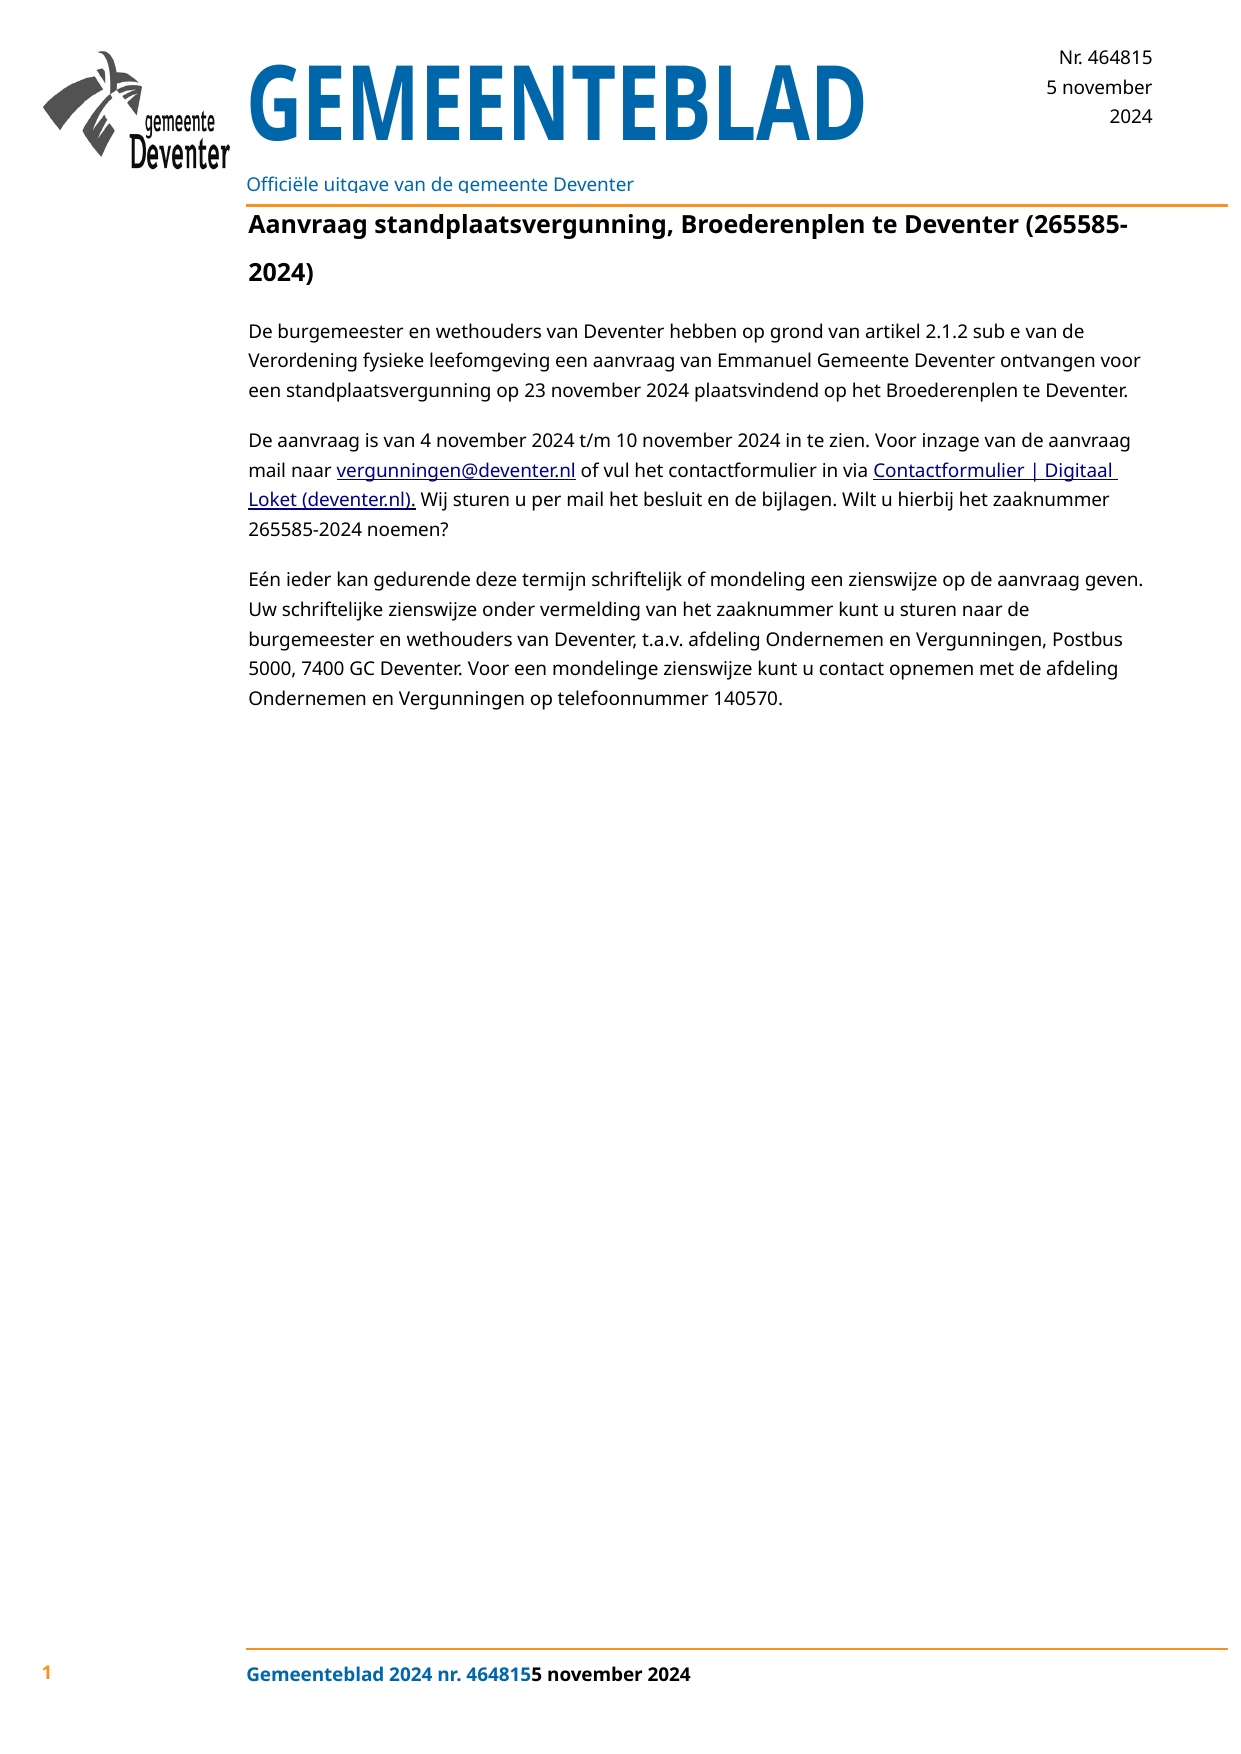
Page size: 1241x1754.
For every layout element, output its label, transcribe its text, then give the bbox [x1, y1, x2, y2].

text Eén ieder kan gedurende deze termijn schriftelijk of mondeling een zienswijze op de aanvraag geven. Uw schriftelijke zienswijze onder vermelding van het zaaknummer kunt u sturen naar de burgemeester en wethouders van Deventer, t.a.v. afdeling Ondernemen en Vergunningen, Postbus 5000, 7400 GC Deventer. Voor een mondelinge zienswijze kunt u contact opnemen met de afdeling Ondernemen en Vergunningen op telefoonnummer 140570. [248, 567, 1152, 711]
text Aanvraag standplaatsvergunning, Broederenplen te Deventer (265585-2024) [248, 207, 1152, 288]
text De burgemeester en wethouders van Deventer hebben op grond van artikel 2.1.2 sub e van de Verordening fysieke leefomgeving een aanvraag van Emmanuel Gemeente Deventer ontvangen voor een standplaatsvergunning op 23 november 2024 plaatsvindend op het Broederenplen te Deventer. [248, 318, 1152, 403]
text De aanvraag is van 4 november 2024 t/m 10 november 2024 in te zien. Voor inzage van de aanvraag mail naar vergunningen@deventer.nl of vul het contactformulier in via Contactformulier | Digitaal Loket (deventer.nl). Wij sturen u per mail het besluit en de bijlagen. Wilt u hierbij het zaaknummer 265585-2024 noemen? [248, 427, 1152, 542]
picture [41, 47, 231, 172]
